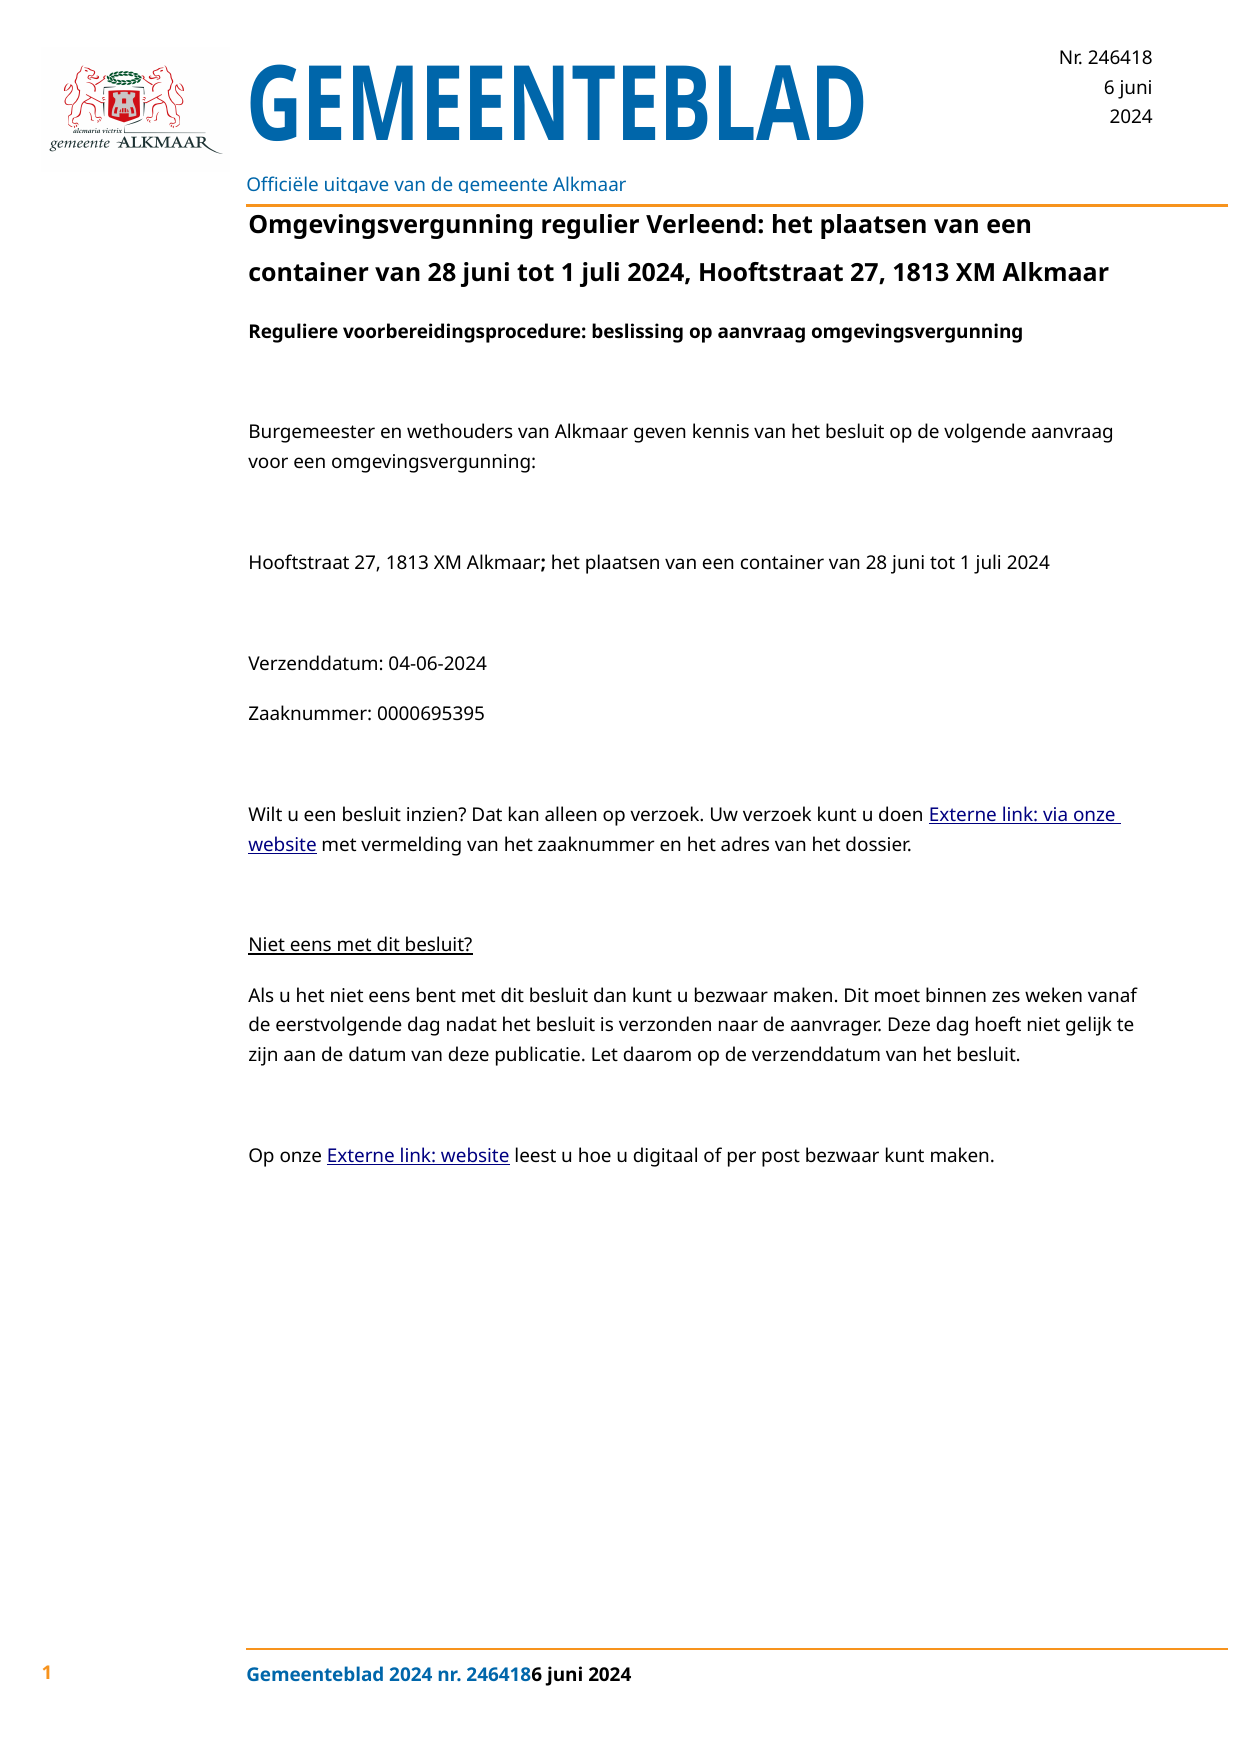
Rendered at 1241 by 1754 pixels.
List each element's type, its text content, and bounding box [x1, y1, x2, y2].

text Omgevingsvergunning regulier Verleend: het plaatsen van een container van 28 juni tot 1 juli 2024, Hooftstraat 27, 1813 XM Alkmaar [248, 207, 1152, 288]
picture [41, 47, 231, 172]
text Niet eens met dit besluit? [248, 932, 1152, 957]
text Zaaknummer: 0000695395 [248, 700, 1152, 726]
text Burgemeester en wethouders van Alkmaar geven kennis van het besluit op de volgende aanvraag voor een omgevingsvergunning: [248, 419, 1152, 474]
text Op onze Externe link: website leest u hoe u digitaal of per post bezwaar kunt maken. [248, 1142, 1152, 1168]
text Reguliere voorbereidingsprocedure: beslissing op aanvraag omgevingsvergunning [248, 318, 1152, 344]
text Hooftstraat 27, 1813 XM Alkmaar; het plaatsen van een container van 28 juni tot 1 juli 2024 [248, 549, 1152, 575]
text Verzenddatum: 04-06-2024 [248, 650, 1152, 676]
text Als u het niet eens bent met dit besluit dan kunt u bezwaar maken. Dit moet binnen zes weken vanaf de eerstvolgende dag nadat het besluit is verzonden naar de aanvrager. Deze dag hoeft niet gelijk te zijn aan de datum van deze publicatie. Let daarom op de verzenddatum van het besluit. [248, 982, 1152, 1067]
text Wilt u een besluit inzien? Dat kan alleen op verzoek. Uw verzoek kunt u doen Externe link: via onze website met vermelding van het zaaknummer en het adres van het dossier. [248, 801, 1152, 857]
